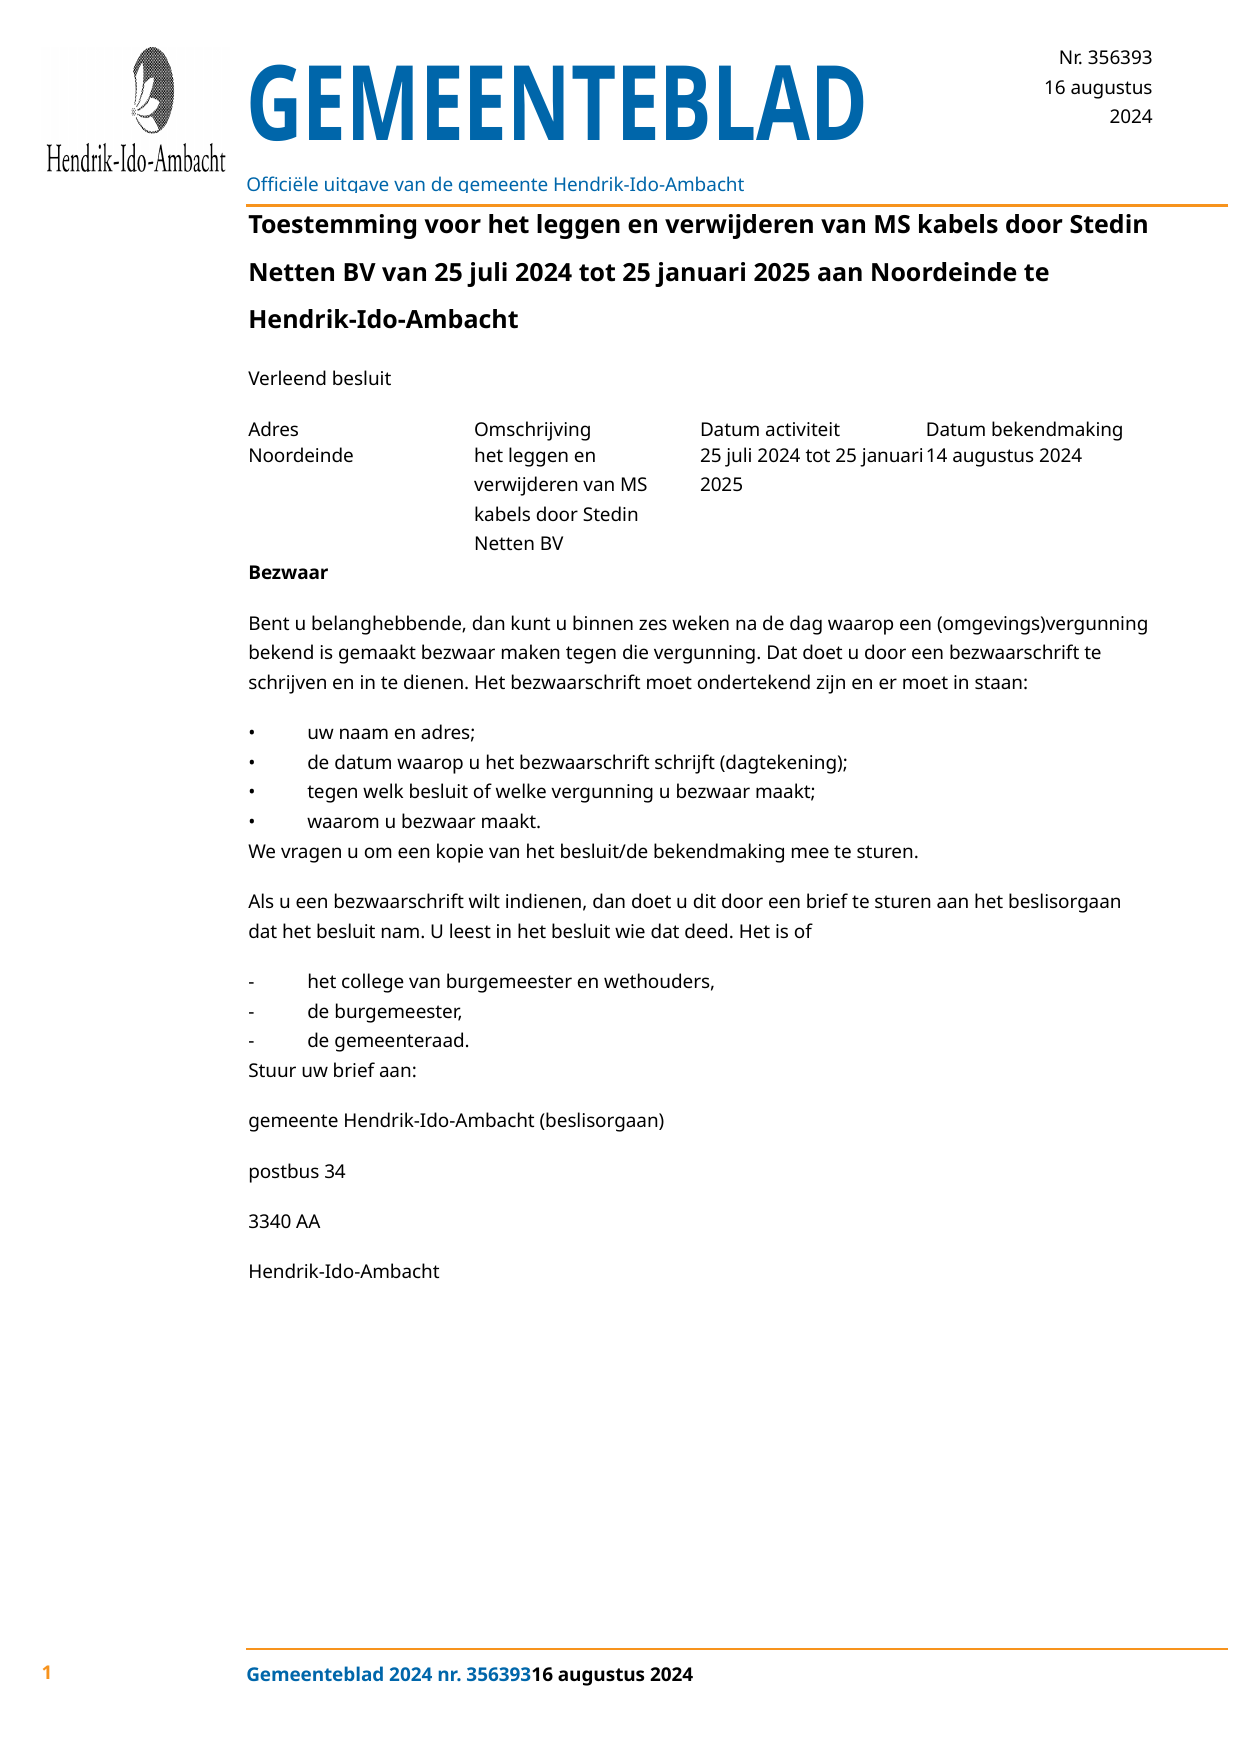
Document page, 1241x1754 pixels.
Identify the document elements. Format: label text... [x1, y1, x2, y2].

table_cell 14 augustus 2024 [926, 442, 1152, 556]
list de datum waarop u het bezwaarschrift schrijft (dagtekening); [248, 749, 1152, 775]
text Als u een bezwaarschrift wilt indienen, dan doet u dit door een brief te sturen aan het beslisorgaan dat het besluit nam. U leest in het besluit wie dat deed. Het is of [248, 888, 1152, 943]
list uw naam en adres; [248, 719, 1152, 745]
table_cell het leggen en verwijderen van MS kabels door Stedin Netten BV [474, 442, 700, 556]
text postbus 34 [248, 1158, 1152, 1183]
text We vragen u om een kopie van het besluit/de bekendmaking mee te sturen. [248, 838, 1152, 863]
text Hendrik-Ido-Ambacht [248, 1259, 1152, 1284]
list waarom u bezwaar maakt. [248, 808, 1152, 834]
table_header Datum activiteit [700, 416, 926, 442]
list tegen welk besluit of welke vergunning u bezwaar maakt; [248, 779, 1152, 804]
table_header Datum bekendmaking [926, 416, 1152, 442]
list de gemeenteraad. [248, 1027, 1152, 1053]
text 3340 AA [248, 1208, 1152, 1234]
table_header Adres [248, 416, 474, 442]
text Toestemming voor het leggen en verwijderen van MS kabels door Stedin Netten BV van 25 juli 2024 tot 25 januari 2025 aan Noordeinde te Hendrik-Ido-Ambacht [248, 207, 1152, 336]
picture [41, 47, 231, 172]
text Verleend besluit [248, 366, 1152, 391]
table_header Omschrijving [474, 416, 700, 442]
table_cell 25 juli 2024 tot 25 januari 2025 [700, 442, 926, 556]
table_cell Noordeinde [248, 442, 474, 556]
list het college van burgemeester en wethouders, [248, 968, 1152, 994]
text Bezwaar [248, 559, 1152, 585]
list de burgemeester, [248, 998, 1152, 1023]
text Stuur uw brief aan: [248, 1057, 1152, 1083]
text Bent u belanghebbende, dan kunt u binnen zes weken na de dag waarop een (omgevings)vergunning bekend is gemaakt bezwaar maken tegen die vergunning. Dat doet u door een bezwaarschrift te schrijven en in te dienen. Het bezwaarschrift moet ondertekend zijn en er moet in staan: [248, 610, 1152, 695]
text gemeente Hendrik-Ido-Ambacht (beslisorgaan) [248, 1107, 1152, 1133]
